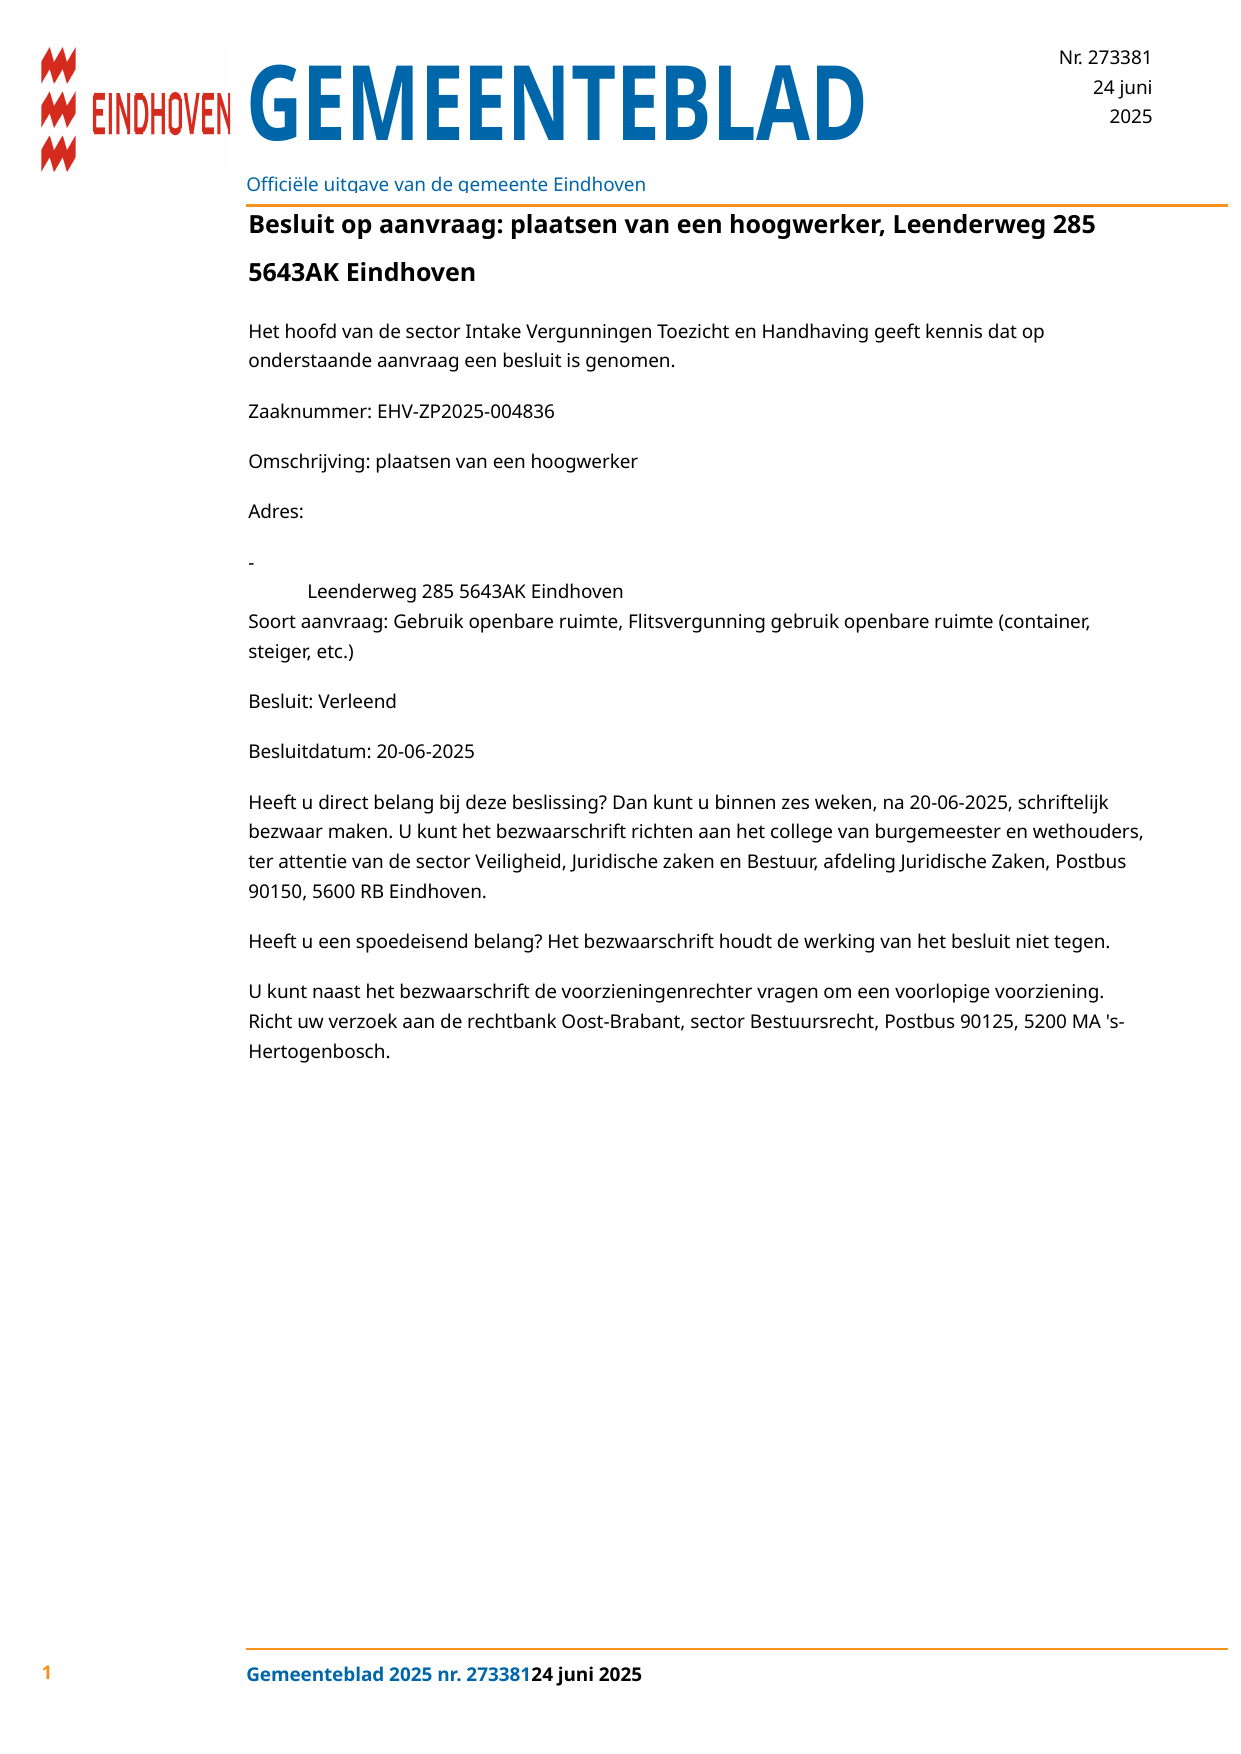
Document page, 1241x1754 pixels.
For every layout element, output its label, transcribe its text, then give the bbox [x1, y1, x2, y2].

text Het hoofd van de sector Intake Vergunningen Toezicht en Handhaving geeft kennis dat op onderstaande aanvraag een besluit is genomen. [248, 318, 1152, 373]
text Soort aanvraag: Gebruik openbare ruimte, Flitsvergunning gebruik openbare ruimte (container, steiger, etc.) [248, 608, 1152, 664]
picture [41, 47, 231, 172]
text U kunt naast het bezwaarschrift de voorzieningenrechter vragen om een voorlopige voorziening. Richt uw verzoek aan de rechtbank Oost-Brabant, sector Bestuursrecht, Postbus 90125, 5200 MA 's-Hertogenbosch. [248, 979, 1152, 1064]
text Besluitdatum: 20-06-2025 [248, 739, 1152, 764]
text Omschrijving: plaatsen van een hoogwerker [248, 448, 1152, 474]
text Besluit op aanvraag: plaatsen van een hoogwerker, Leenderweg 285 5643AK Eindhoven [248, 207, 1152, 288]
text Zaaknummer: EHV-ZP2025-004836 [248, 398, 1152, 424]
text Heeft u direct belang bij deze beslissing? Dan kunt u binnen zes weken, na 20-06-2025, schriftelijk bezwaar maken. U kunt het bezwaarschrift richten aan het college van burgemeester en wethouders, ter attentie van de sector Veiligheid, Juridische zaken en Bestuur, afdeling Juridische Zaken, Postbus 90150, 5600 RB Eindhoven. [248, 789, 1152, 904]
text Heeft u een spoedeisend belang? Het bezwaarschrift houdt de werking van het besluit niet tegen. [248, 928, 1152, 954]
text Adres: [248, 499, 1152, 524]
list Leenderweg 285 5643AK Eindhoven [248, 579, 1152, 604]
text Besluit: Verleend [248, 688, 1152, 714]
